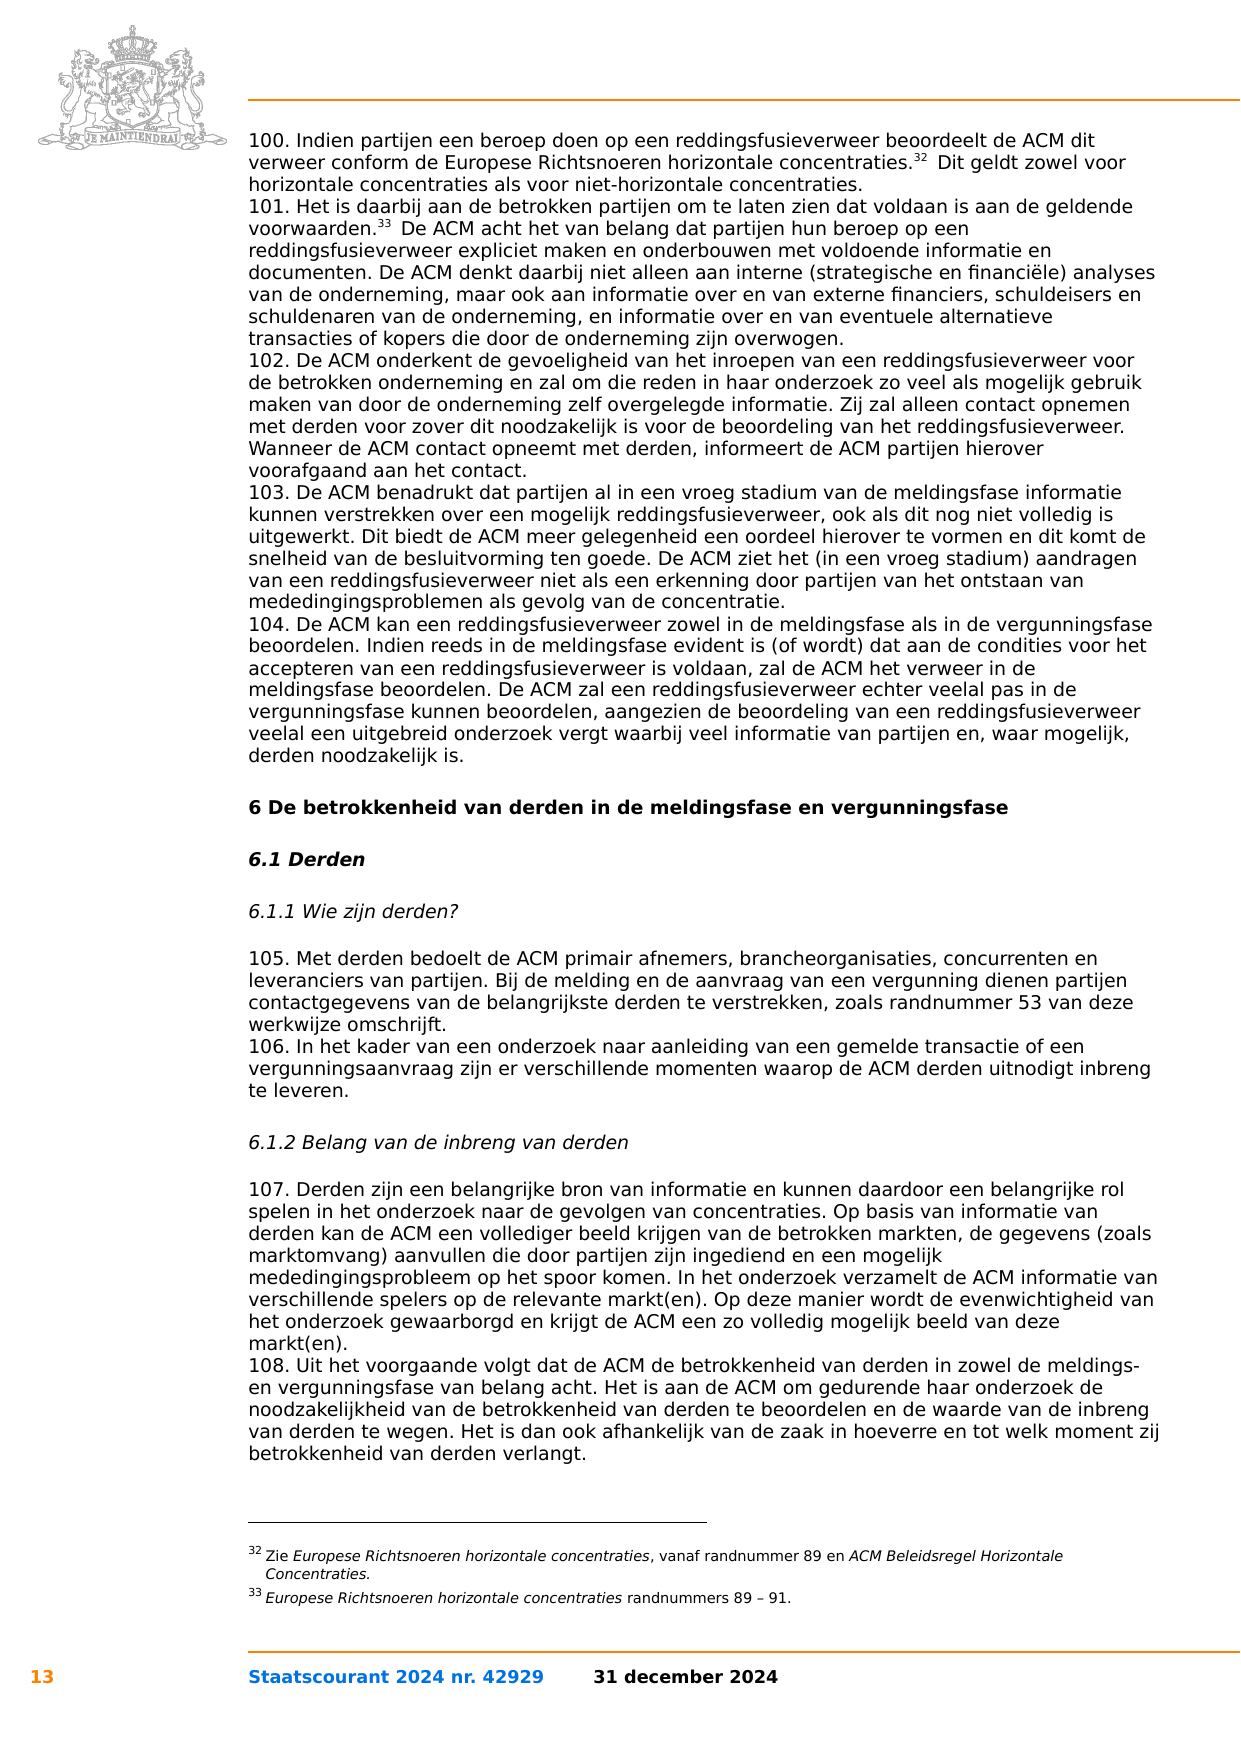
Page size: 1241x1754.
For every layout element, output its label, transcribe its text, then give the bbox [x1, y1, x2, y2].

subtitle 6.1.1 Wie zijn derden? [248, 901, 1163, 923]
text 102. De ACM onderkent de gevoeligheid van het inroepen van een reddingsfusieverweer voor de betrokken onderneming en zal om die reden in haar onderzoek zo veel als mogelijk gebruik maken van door de onderneming zelf overgelegde informatie. Zij zal alleen contact opnemen met derden voor zover dit noodzakelijk is voor de beoordeling van het reddingsfusieverweer. Wanneer de ACM contact opneemt met derden, informeert de ACM partijen hierover voorafgaand aan het contact. [248, 350, 1163, 482]
text 101. Het is daarbij aan de betrokken partijen om te laten zien dat voldaan is aan de geldende voorwaarden. De ACM acht het van belang dat partijen hun beroep op een reddingsfusieverweer expliciet maken en onderbouwen met voldoende informatie en documenten. De ACM denkt daarbij niet alleen aan interne (strategische en financiële) analyses van de onderneming, maar ook aan informatie over en van externe financiers, schuldeisers en schuldenaren van de onderneming, en informatie over en van eventuele alternatieve transacties of kopers die door de onderneming zijn overwogen. [248, 196, 1163, 350]
text 108. Uit het voorgaande volgt dat de ACM de betrokkenheid van derden in zowel de meldings- en vergunningsfase van belang acht. Het is aan de ACM om gedurende haar onderzoek de noodzakelijkheid van de betrokkenheid van derden te beoordelen en de waarde van de inbreng van derden te wegen. Het is dan ook afhankelijk van de zaak in hoeverre en tot welk moment zij betrokkenheid van derden verlangt. [248, 1355, 1163, 1465]
text 103. De ACM benadrukt dat partijen al in een vroeg stadium van de meldingsfase informatie kunnen verstrekken over een mogelijk reddingsfusieverweer, ook als dit nog niet volledig is uitgewerkt. Dit biedt de ACM meer gelegenheid een oordeel hierover te vormen en dit komt de snelheid van de besluitvorming ten goede. De ACM ziet het (in een vroeg stadium) aandragen van een reddingsfusieverweer niet als een erkenning door partijen van het ontstaan van mededingingsproblemen als gevolg van de concentratie. [248, 482, 1163, 613]
text Europese Richtsnoeren horizontale concentraties randnummers 89 – 91. [248, 1586, 1163, 1608]
subtitle 6.1 Derden [248, 849, 1163, 871]
text 106. In het kader van een onderzoek naar aanleiding van een gemelde transactie of een vergunningsaanvraag zijn er verschillende momenten waarop de ACM derden uitnodigt inbreng te leveren. [248, 1036, 1163, 1102]
text 107. Derden zijn een belangrijke bron van informatie en kunnen daardoor een belangrijke rol spelen in het onderzoek naar de gevolgen van concentraties. Op basis van informatie van derden kan de ACM een vollediger beeld krijgen van de betrokken markten, de gegevens (zoals marktomvang) aanvullen die door partijen zijn ingediend en een mogelijk mededingingsprobleem op het spoor komen. In het onderzoek verzamelt de ACM informatie van verschillende spelers op de relevante markt(en). Op deze manier wordt de evenwichtigheid van het onderzoek gewaarborgd en krijgt de ACM een zo volledig mogelijk beeld van deze markt(en). [248, 1179, 1163, 1355]
text 100. Indien partijen een beroep doen op een reddingsfusieverweer beoordeelt de ACM dit verweer conform de Europese Richtsnoeren horizontale concentraties. Dit geldt zowel voor horizontale concentraties als voor niet-horizontale concentraties. [248, 130, 1163, 196]
picture [38, 25, 227, 150]
text 105. Met derden bedoelt de ACM primair afnemers, brancheorganisaties, concurrenten en leveranciers van partijen. Bij de melding en de aanvraag van een vergunning dienen partijen contactgegevens van de belangrijkste derden te verstrekken, zoals randnummer 53 van deze werkwijze omschrijft. [248, 948, 1163, 1036]
text Zie Europese Richtsnoeren horizontale concentraties, vanaf randnummer 89 en ACM Beleidsregel Horizontale Concentraties. [248, 1544, 1163, 1583]
subtitle 6 De betrokkenheid van derden in de meldingsfase en vergunningsfase [248, 797, 1163, 819]
text 104. De ACM kan een reddingsfusieverweer zowel in de meldingsfase als in de vergunningsfase beoordelen. Indien reeds in de meldingsfase evident is (of wordt) dat aan de condities voor het accepteren van een reddingsfusieverweer is voldaan, zal de ACM het verweer in de meldingsfase beoordelen. De ACM zal een reddingsfusieverweer echter veelal pas in de vergunningsfase kunnen beoordelen, aangezien de beoordeling van een reddingsfusieverweer veelal een uitgebreid onderzoek vergt waarbij veel informatie van partijen en, waar mogelijk, derden noodzakelijk is. [248, 613, 1163, 767]
subtitle 6.1.2 Belang van de inbreng van derden [248, 1132, 1163, 1154]
